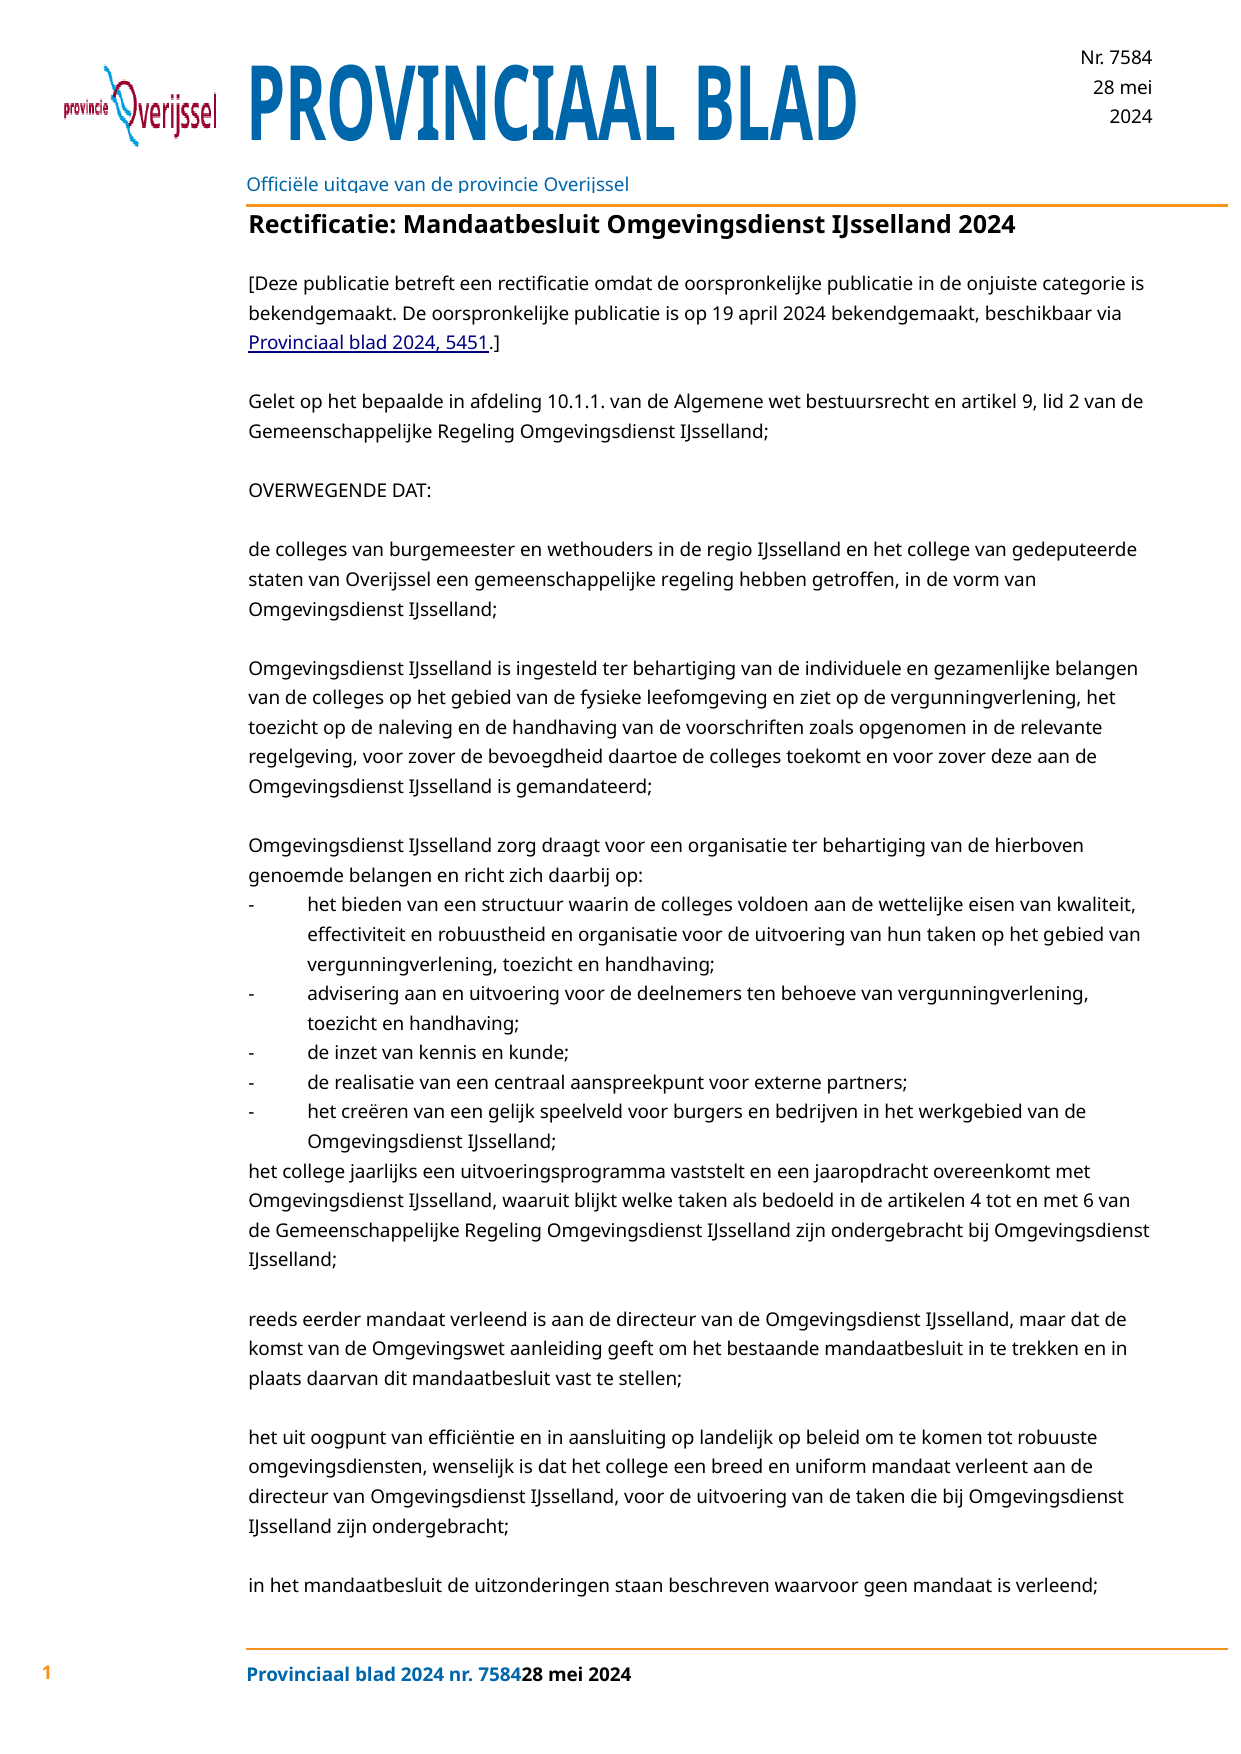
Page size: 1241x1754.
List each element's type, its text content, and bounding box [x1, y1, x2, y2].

list het creëren van een gelijk speelveld voor burgers en bedrijven in het werkgebied van de Omgevingsdienst IJsselland; [248, 1099, 1152, 1154]
text Gelet op het bepaalde in afdeling 10.1.1. van de Algemene wet bestuursrecht en artikel 9, lid 2 van de Gemeenschappelijke Regeling Omgevingsdienst IJsselland; [248, 389, 1152, 444]
text OVERWEGENDE DAT: [248, 477, 1152, 503]
picture [41, 47, 231, 172]
text Omgevingsdienst IJsselland zorg draagt voor een organisatie ter behartiging van de hierboven genoemde belangen en richt zich daarbij op: [248, 832, 1152, 888]
text in het mandaatbesluit de uitzonderingen staan beschreven waarvoor geen mandaat is verleend; [248, 1572, 1152, 1598]
text de colleges van burgemeester en wethouders in de regio IJsselland en het college van gedeputeerde staten van Overijssel een gemeenschappelijke regeling hebben getroffen, in de vorm van Omgevingsdienst IJsselland; [248, 537, 1152, 621]
text het college jaarlijks een uitvoeringsprogramma vaststelt en een jaaropdracht overeenkomt met Omgevingsdienst IJsselland, waaruit blijkt welke taken als bedoeld in de artikelen 4 tot en met 6 van de Gemeenschappelijke Regeling Omgevingsdienst IJsselland zijn ondergebracht bij Omgevingsdienst IJsselland; [248, 1158, 1152, 1272]
text [Deze publicatie betreft een rectificatie omdat de oorspronkelijke publicatie in de onjuiste categorie is bekendgemaakt. De oorspronkelijke publicatie is op 19 april 2024 bekendgemaakt, beschikbaar via Provinciaal blad 2024, 5451.] [248, 270, 1152, 355]
list de realisatie van een centraal aanspreekpunt voor externe partners; [248, 1069, 1152, 1095]
list de inzet van kennis en kunde; [248, 1039, 1152, 1065]
text Rectificatie: Mandaatbesluit Omgevingsdienst IJsselland 2024 [248, 207, 1152, 241]
list het bieden van een structuur waarin de colleges voldoen aan de wettelijke eisen van kwaliteit, effectiviteit en robuustheid en organisatie voor de uitvoering van hun taken op het gebied van vergunningverlening, toezicht en handhaving; [248, 892, 1152, 976]
text reeds eerder mandaat verleend is aan de directeur van de Omgevingsdienst IJsselland, maar dat de komst van de Omgevingswet aanleiding geeft om het bestaande mandaatbesluit in te trekken en in plaats daarvan dit mandaatbesluit vast te stellen; [248, 1306, 1152, 1391]
text Omgevingsdienst IJsselland is ingesteld ter behartiging van de individuele en gezamenlijke belangen van de colleges op het gebied van de fysieke leefomgeving en ziet op de vergunningverlening, het toezicht op de naleving en de handhaving van de voorschriften zoals opgenomen in de relevante regelgeving, voor zover de bevoegdheid daartoe de colleges toekomt en voor zover deze aan de Omgevingsdienst IJsselland is gemandateerd; [248, 655, 1152, 799]
text het uit oogpunt van efficiëntie en in aansluiting op landelijk op beleid om te komen tot robuuste omgevingsdiensten, wenselijk is dat het college een breed en uniform mandaat verleent aan de directeur van Omgevingsdienst IJsselland, voor de uitvoering van de taken die bij Omgevingsdienst IJsselland zijn ondergebracht; [248, 1424, 1152, 1538]
list advisering aan en uitvoering voor de deelnemers ten behoeve van vergunningverlening, toezicht en handhaving; [248, 980, 1152, 1036]
